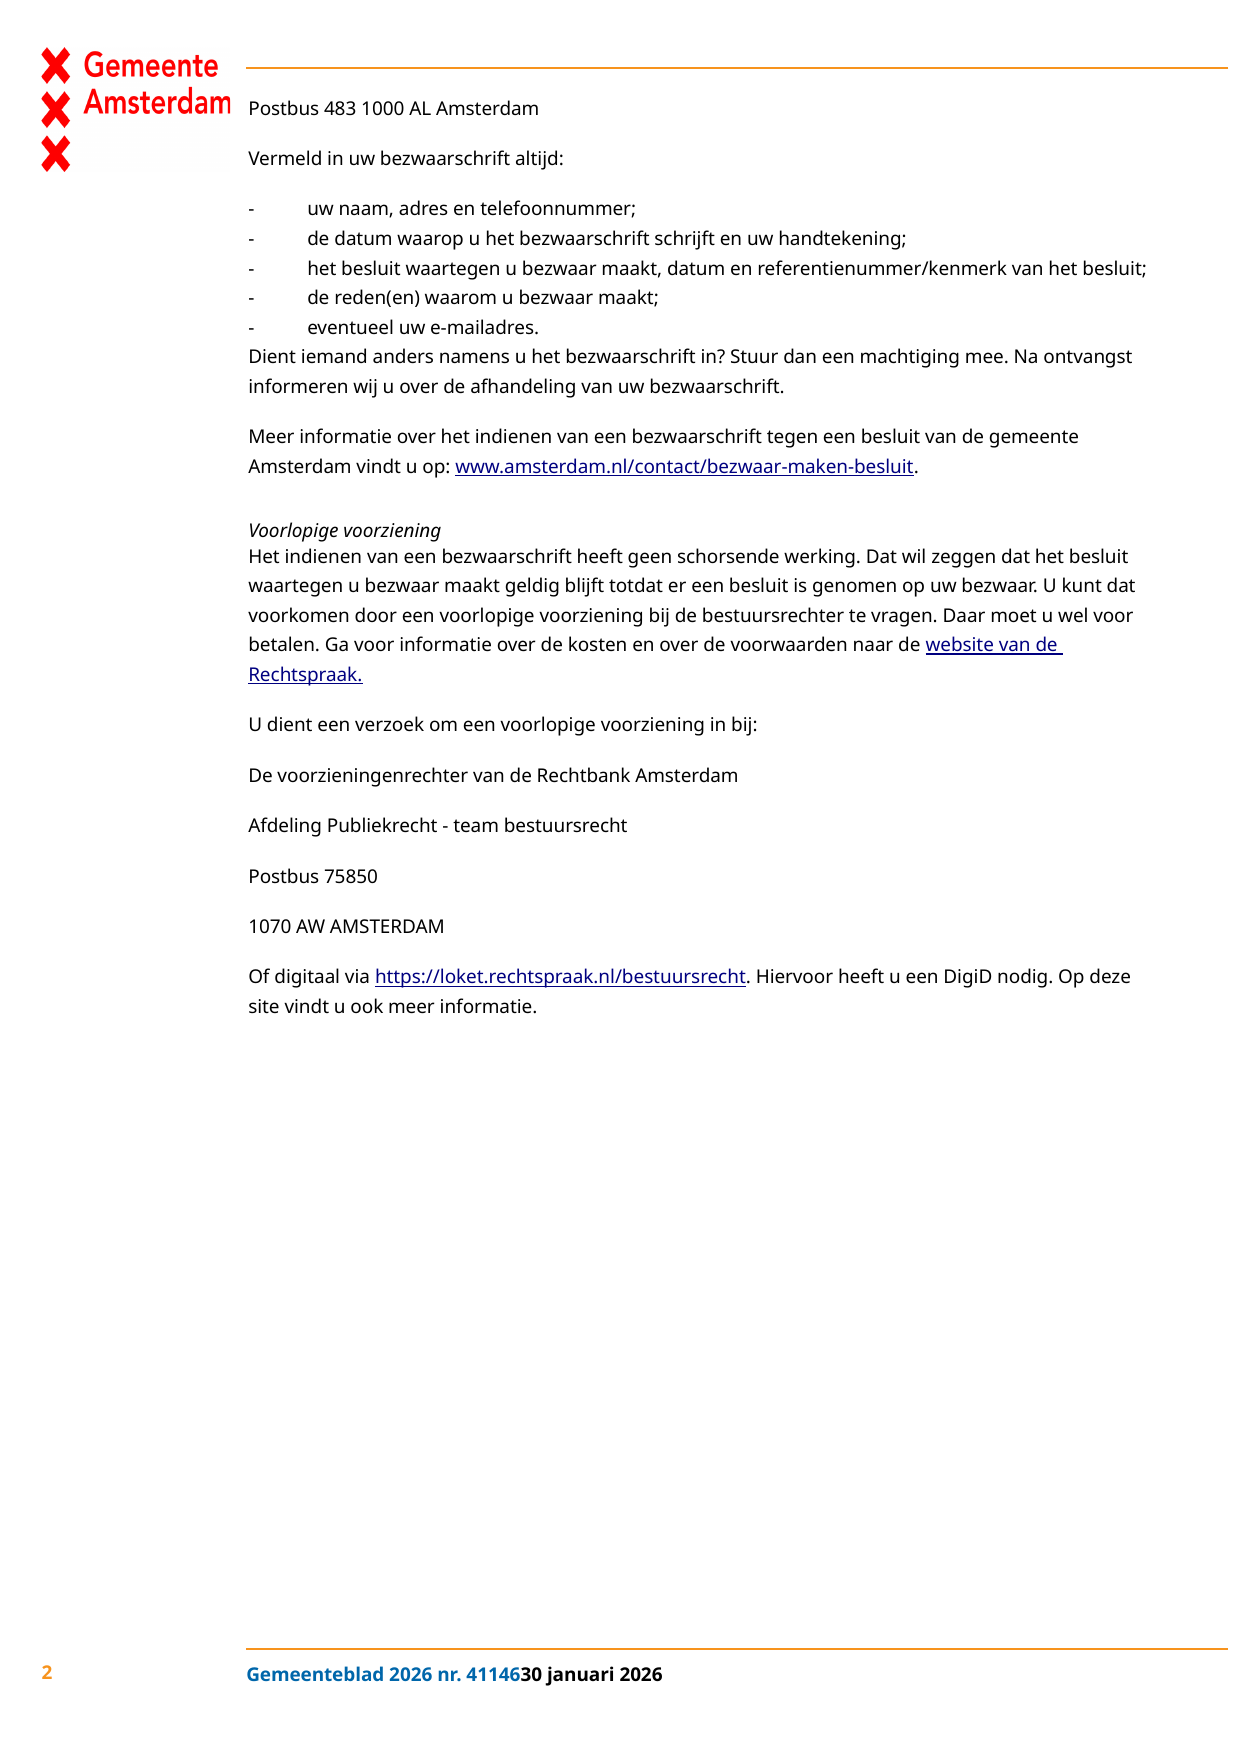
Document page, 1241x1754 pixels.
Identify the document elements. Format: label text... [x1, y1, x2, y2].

text Afdeling Publiekrecht - team bestuursrecht [248, 812, 1152, 838]
list de datum waarop u het bezwaarschrift schrijft en uw handtekening; [248, 225, 1152, 251]
list eventueel uw e-mailadres. [248, 314, 1152, 340]
text Het indienen van een bezwaarschrift heeft geen schorsende werking. Dat wil zeggen dat het besluit waartegen u bezwaar maakt geldig blijft totdat er een besluit is genomen op uw bezwaar. U kunt dat voorkomen door een voorlopige voorziening bij de bestuursrechter te vragen. Daar moet u wel voor betalen. Ga voor informatie over de kosten en over de voorwaarden naar de website van de Rechtspraak. [248, 543, 1152, 687]
text Vermeld in uw bezwaarschrift altijd: [248, 145, 1152, 171]
text 1070 AW AMSTERDAM [248, 913, 1152, 939]
text Postbus 483 1000 AL Amsterdam [248, 95, 1152, 121]
text Voorlopige voorziening [248, 517, 1152, 543]
text U dient een verzoek om een voorlopige voorziening in bij: [248, 712, 1152, 737]
text Postbus 75850 [248, 863, 1152, 888]
list de reden(en) waarom u bezwaar maakt; [248, 284, 1152, 310]
list uw naam, adres en telefoonnummer; [248, 196, 1152, 221]
text De voorzieningenrechter van de Rechtbank Amsterdam [248, 762, 1152, 788]
list het besluit waartegen u bezwaar maakt, datum en referentienummer/kenmerk van het besluit; [248, 255, 1152, 281]
text Dient iemand anders namens u het bezwaarschrift in? Stuur dan een machtiging mee. Na ontvangst informeren wij u over de afhandeling van uw bezwaarschrift. [248, 343, 1152, 399]
text Meer informatie over het indienen van een bezwaarschrift tegen een besluit van de gemeente Amsterdam vindt u op: www.amsterdam.nl/contact/bezwaar-maken-besluit. [248, 423, 1152, 479]
picture [41, 47, 231, 172]
text Of digitaal via https://loket.rechtspraak.nl/bestuursrecht. Hiervoor heeft u een DigiD nodig. Op deze site vindt u ook meer informatie. [248, 964, 1152, 1019]
